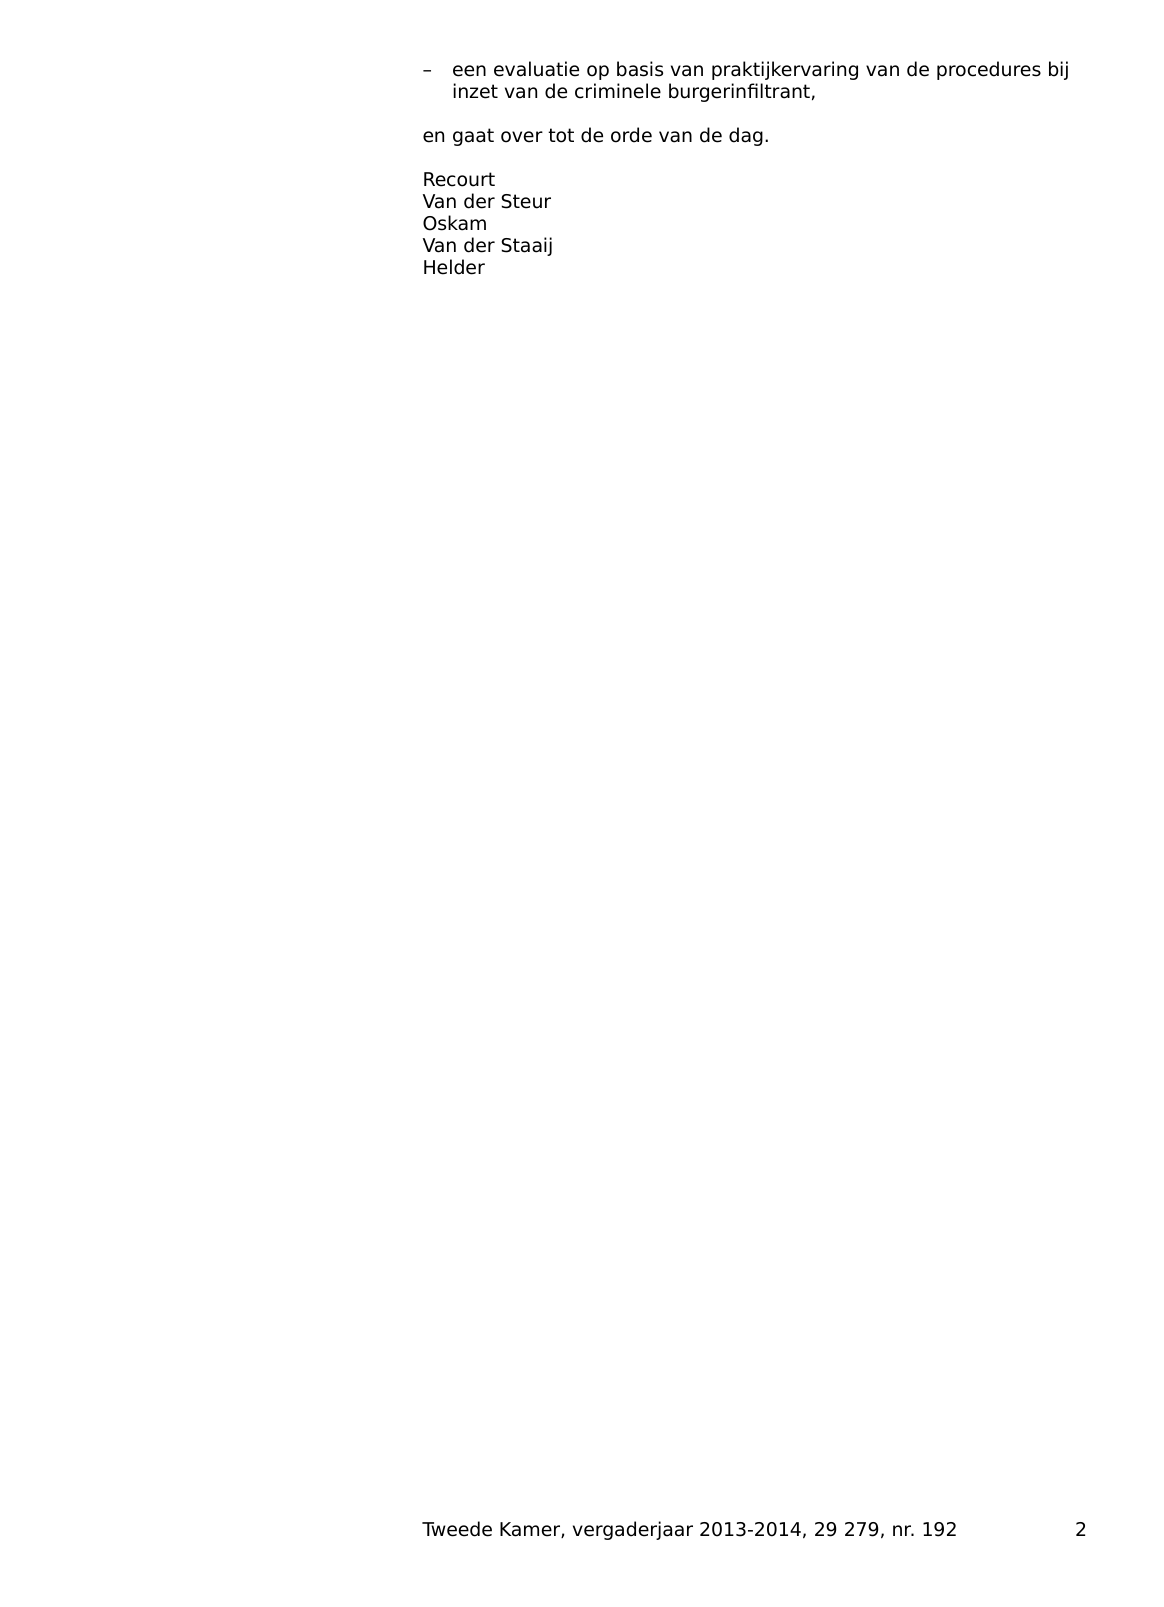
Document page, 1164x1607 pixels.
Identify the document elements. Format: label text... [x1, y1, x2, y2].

text Van der Staaij [422, 235, 1087, 257]
text Van der Steur [422, 191, 1087, 213]
text Oskam [422, 213, 1087, 235]
text – een evaluatie op basis van praktijkervaring van de procedures bij inzet van de criminele burgerinfiltrant, [422, 59, 1087, 103]
text Helder [422, 257, 1087, 279]
text Recourt [422, 169, 1087, 191]
text en gaat over tot de orde van de dag. [422, 125, 1087, 147]
